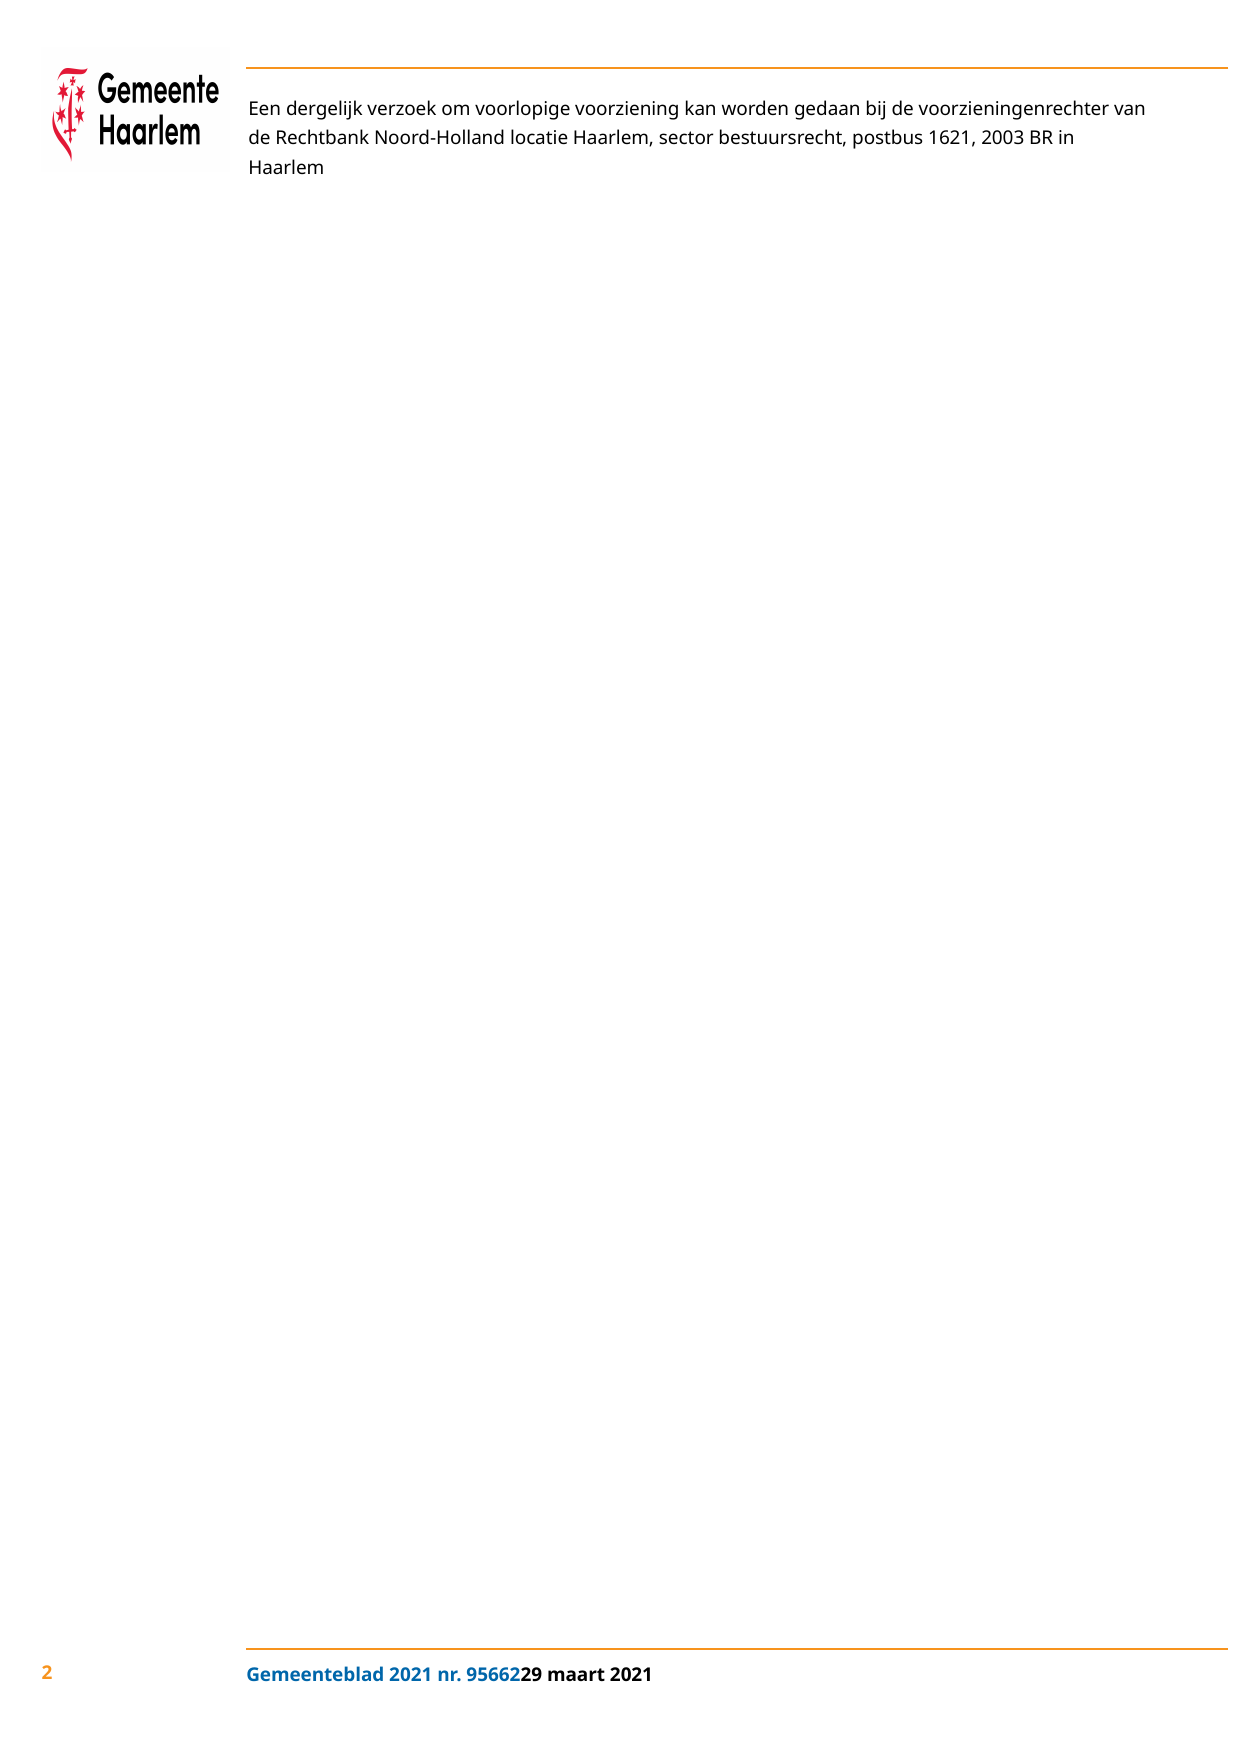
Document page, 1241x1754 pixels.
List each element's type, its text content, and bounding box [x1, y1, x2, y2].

text Een dergelijk verzoek om voorlopige voorziening kan worden gedaan bij de voorzieningenrechter van de Rechtbank Noord-Holland locatie Haarlem, sector bestuursrecht, postbus 1621, 2003 BR in Haarlem [248, 95, 1152, 180]
picture [41, 47, 231, 172]
